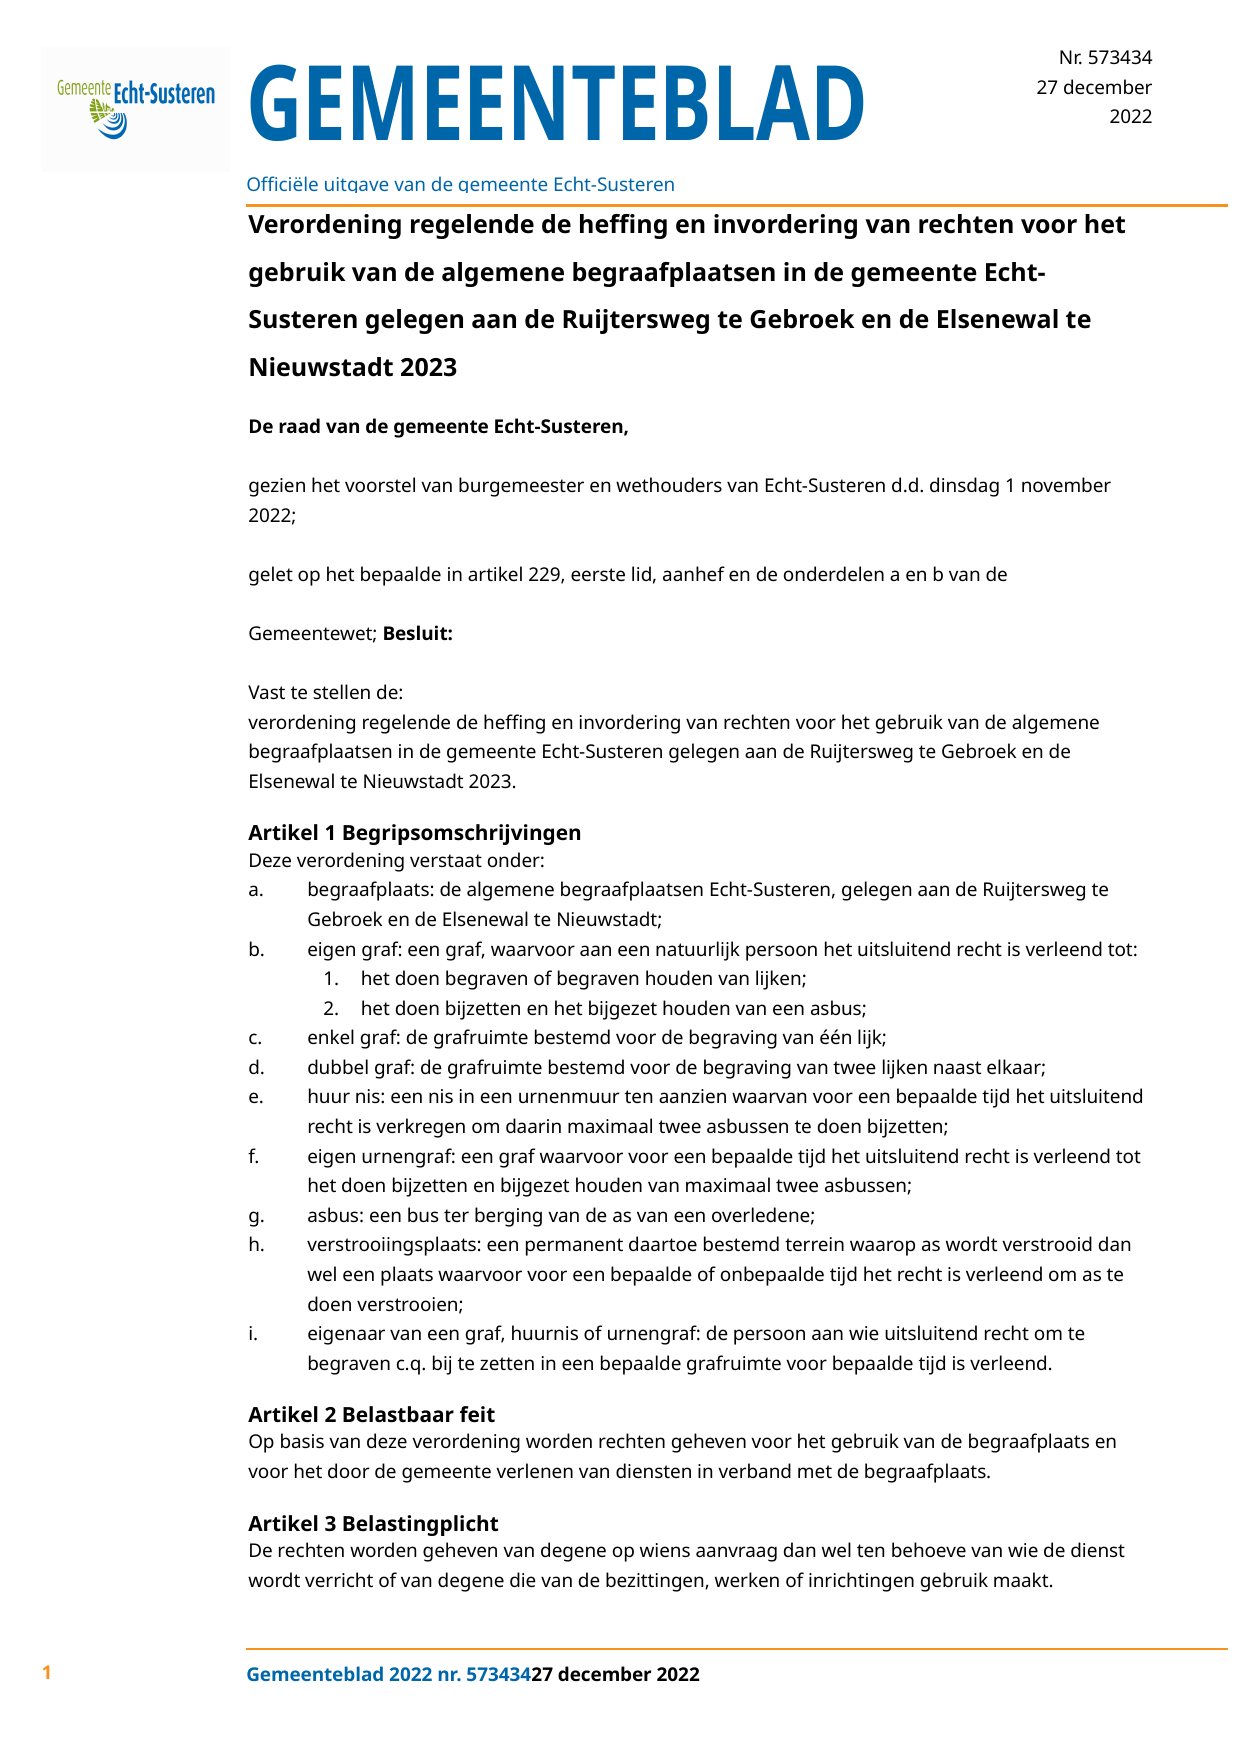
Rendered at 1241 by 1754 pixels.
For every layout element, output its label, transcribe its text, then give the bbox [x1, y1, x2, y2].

text Verordening regelende de heffing en invordering van rechten voor het gebruik van de algemene begraafplaatsen in de gemeente Echt-Susteren gelegen aan de Ruijtersweg te Gebroek en de Elsenewal te Nieuwstadt 2023 [248, 207, 1152, 384]
text Artikel 2 Belastbaar feit [248, 1400, 1152, 1429]
text Deze verordening verstaat onder: [248, 847, 1152, 873]
list dubbel graf: de grafruimte bestemd voor de begraving van twee lijken naast elkaar; [248, 1054, 1152, 1080]
text De rechten worden geheven van degene op wiens aanvraag dan wel ten behoeve van wie de dienst [248, 1537, 1152, 1563]
text gezien het voorstel van burgemeester en wethouders van Echt-Susteren d.d. dinsdag 1 november 2022; [248, 472, 1152, 528]
list enkel graf: de grafruimte bestemd voor de begraving van één lijk; [248, 1024, 1152, 1050]
text Op basis van deze verordening worden rechten geheven voor het gebruik van de begraafplaats en voor het door de gemeente verlenen van diensten in verband met de begraafplaats. [248, 1429, 1152, 1484]
list huur nis: een nis in een urnenmuur ten aanzien waarvan voor een bepaalde tijd het uitsluitend recht is verkregen om daarin maximaal twee asbussen te doen bijzetten; [248, 1084, 1152, 1139]
list het doen begraven of begraven houden van lijken; [323, 965, 1152, 991]
list eigen graf: een graf, waarvoor aan een natuurlijk persoon het uitsluitend recht is verleend tot: [248, 936, 1152, 961]
list asbus: een bus ter berging van de as van een overledene; [248, 1202, 1152, 1228]
text gelet op het bepaalde in artikel 229, eerste lid, aanhef en de onderdelen a en b van de [248, 561, 1152, 587]
text De raad van de gemeente Echt-Susteren, [248, 413, 1152, 439]
text Artikel 1 Begripsomschrijvingen [248, 818, 1152, 847]
list het doen bijzetten en het bijgezet houden van een asbus; [323, 995, 1152, 1021]
list eigen urnengraf: een graf waarvoor voor een bepaalde tijd het uitsluitend recht is verleend tot het doen bijzetten en bijgezet houden van maximaal twee asbussen; [248, 1143, 1152, 1198]
text verordening regelende de heffing en invordering van rechten voor het gebruik van de algemene begraafplaatsen in de gemeente Echt-Susteren gelegen aan de Ruijtersweg te Gebroek en de Elsenewal te Nieuwstadt 2023. [248, 709, 1152, 794]
list eigenaar van een graf, huurnis of urnengraf: de persoon aan wie uitsluitend recht om te begraven c.q. bij te zetten in een bepaalde grafruimte voor bepaalde tijd is verleend. [248, 1320, 1152, 1376]
text Vast te stellen de: [248, 679, 1152, 705]
list verstrooiingsplaats: een permanent daartoe bestemd terrein waarop as wordt verstrooid dan wel een plaats waarvoor voor een bepaalde of onbepaalde tijd het recht is verleend om as te doen verstrooien; [248, 1232, 1152, 1316]
text wordt verricht of van degene die van de bezittingen, werken of inrichtingen gebruik maakt. [248, 1567, 1152, 1592]
picture [41, 47, 231, 172]
text Gemeentewet; Besluit: [248, 620, 1152, 646]
list begraafplaats: de algemene begraafplaatsen Echt-Susteren, gelegen aan de Ruijtersweg te Gebroek en de Elsenewal te Nieuwstadt; [248, 877, 1152, 932]
text Artikel 3 Belastingplicht [248, 1509, 1152, 1537]
